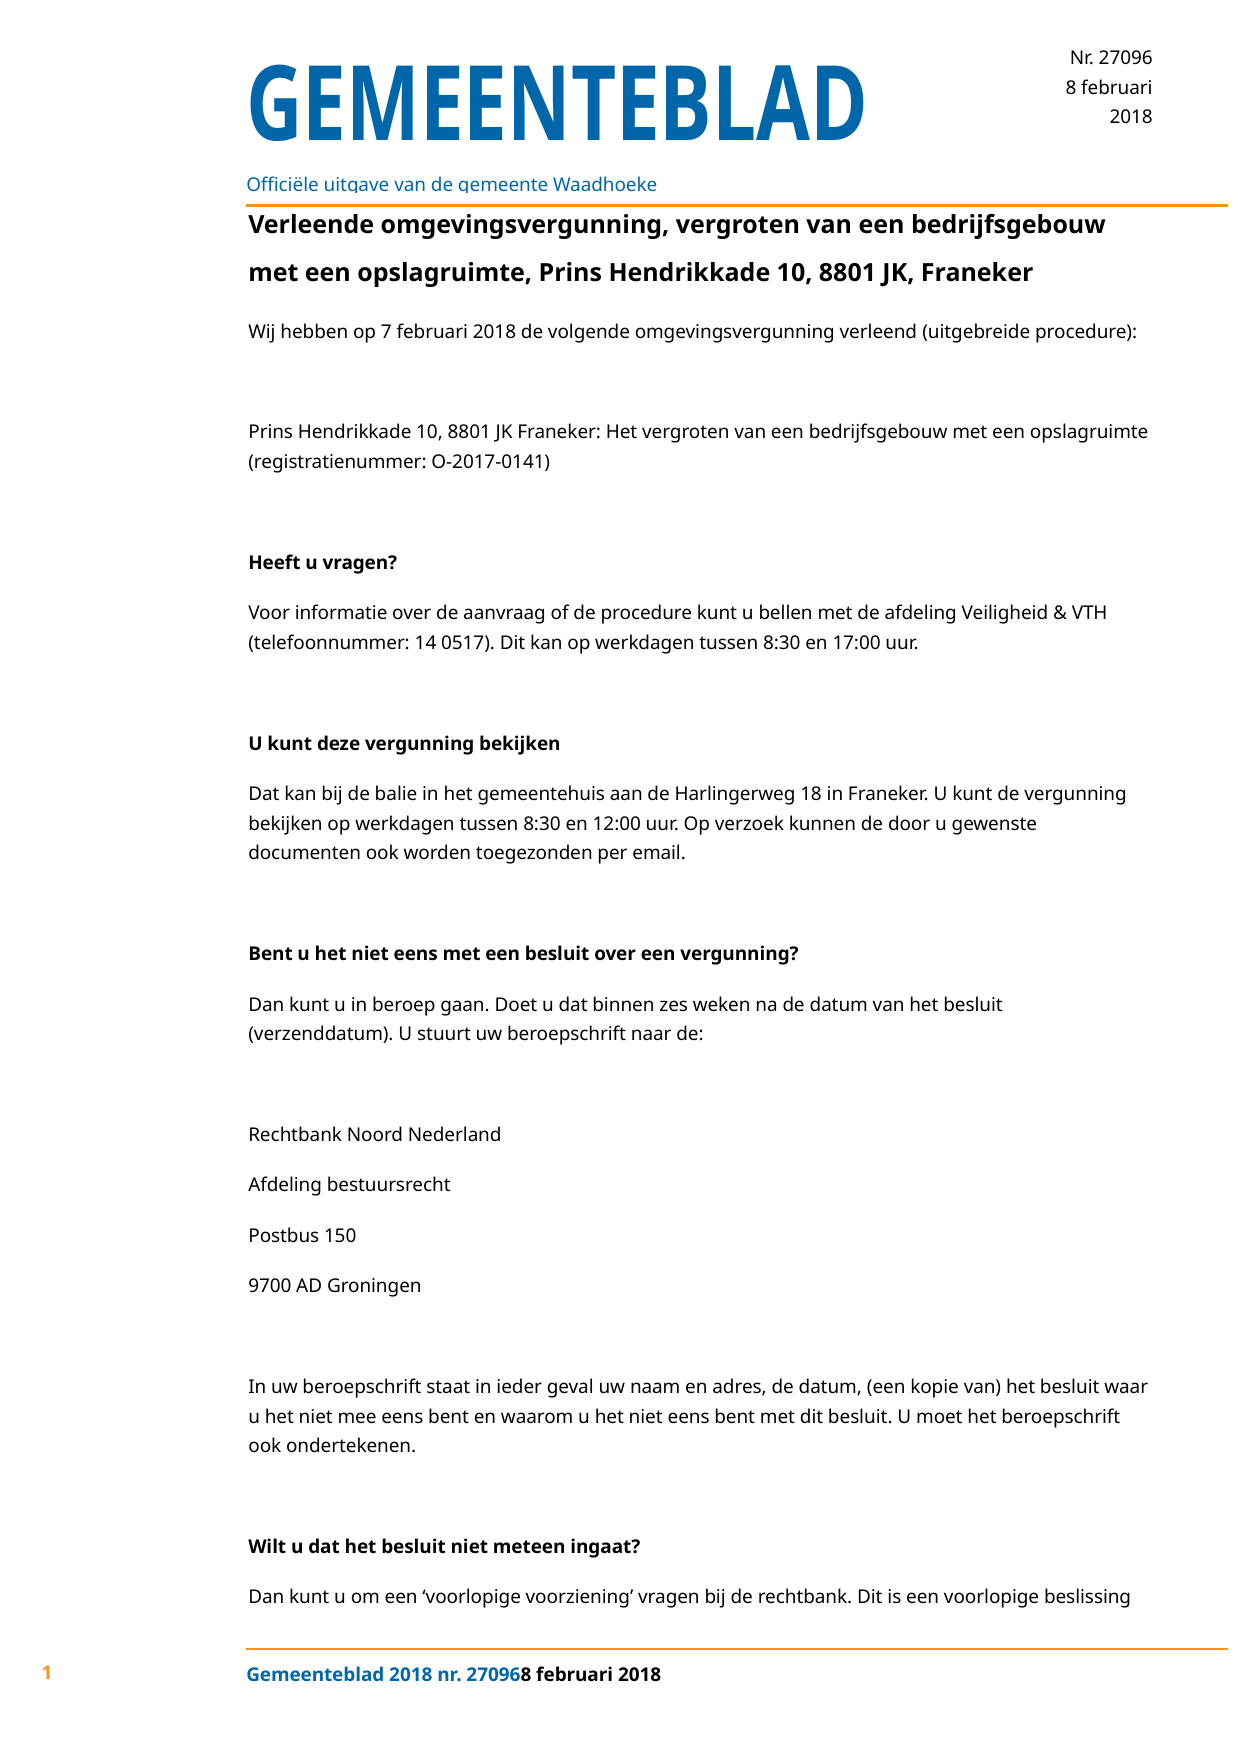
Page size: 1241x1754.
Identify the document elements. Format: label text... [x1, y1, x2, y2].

text Wij hebben op 7 februari 2018 de volgende omgevingsvergunning verleend (uitgebreide procedure): [248, 318, 1152, 344]
text Postbus 150 [248, 1222, 1152, 1248]
text Dat kan bij de balie in het gemeentehuis aan de Harlingerweg 18 in Franeker. U kunt de vergunning bekijken op werkdagen tussen 8:30 en 12:00 uur. Op verzoek kunnen de door u gewenste documenten ook worden toegezonden per email. [248, 780, 1152, 865]
text Dan kunt u in beroep gaan. Doet u dat binnen zes weken na de datum van het besluit (verzenddatum). U stuurt uw beroepschrift naar de: [248, 991, 1152, 1046]
text Verleende omgevingsvergunning, vergroten van een bedrijfsgebouw met een opslagruimte, Prins Hendrikkade 10, 8801 JK, Franeker [248, 207, 1152, 288]
text Heeft u vragen? [248, 549, 1152, 575]
picture [41, 47, 231, 172]
text Voor informatie over de aanvraag of de procedure kunt u bellen met de afdeling Veiligheid & VTH (telefoonnummer: 14 0517). Dit kan op werkdagen tussen 8:30 en 17:00 uur. [248, 599, 1152, 655]
text 9700 AD Groningen [248, 1272, 1152, 1298]
text Dan kunt u om een ‘voorlopige voorziening’ vragen bij de rechtbank. Dit is een voorlopige beslissing [248, 1584, 1152, 1609]
text Rechtbank Noord Nederland [248, 1121, 1152, 1147]
text Afdeling bestuursrecht [248, 1172, 1152, 1197]
text U kunt deze vergunning bekijken [248, 730, 1152, 756]
text Wilt u dat het besluit niet meteen ingaat? [248, 1533, 1152, 1559]
text In uw beroepschrift staat in ieder geval uw naam en adres, de datum, (een kopie van) het besluit waar u het niet mee eens bent en waarom u het niet eens bent met dit besluit. U moet het beroepschrift ook ondertekenen. [248, 1373, 1152, 1458]
text Bent u het niet eens met een besluit over een vergunning? [248, 940, 1152, 966]
text Prins Hendrikkade 10, 8801 JK Franeker: Het vergroten van een bedrijfsgebouw met een opslagruimte (registratienummer: O-2017-0141) [248, 419, 1152, 474]
